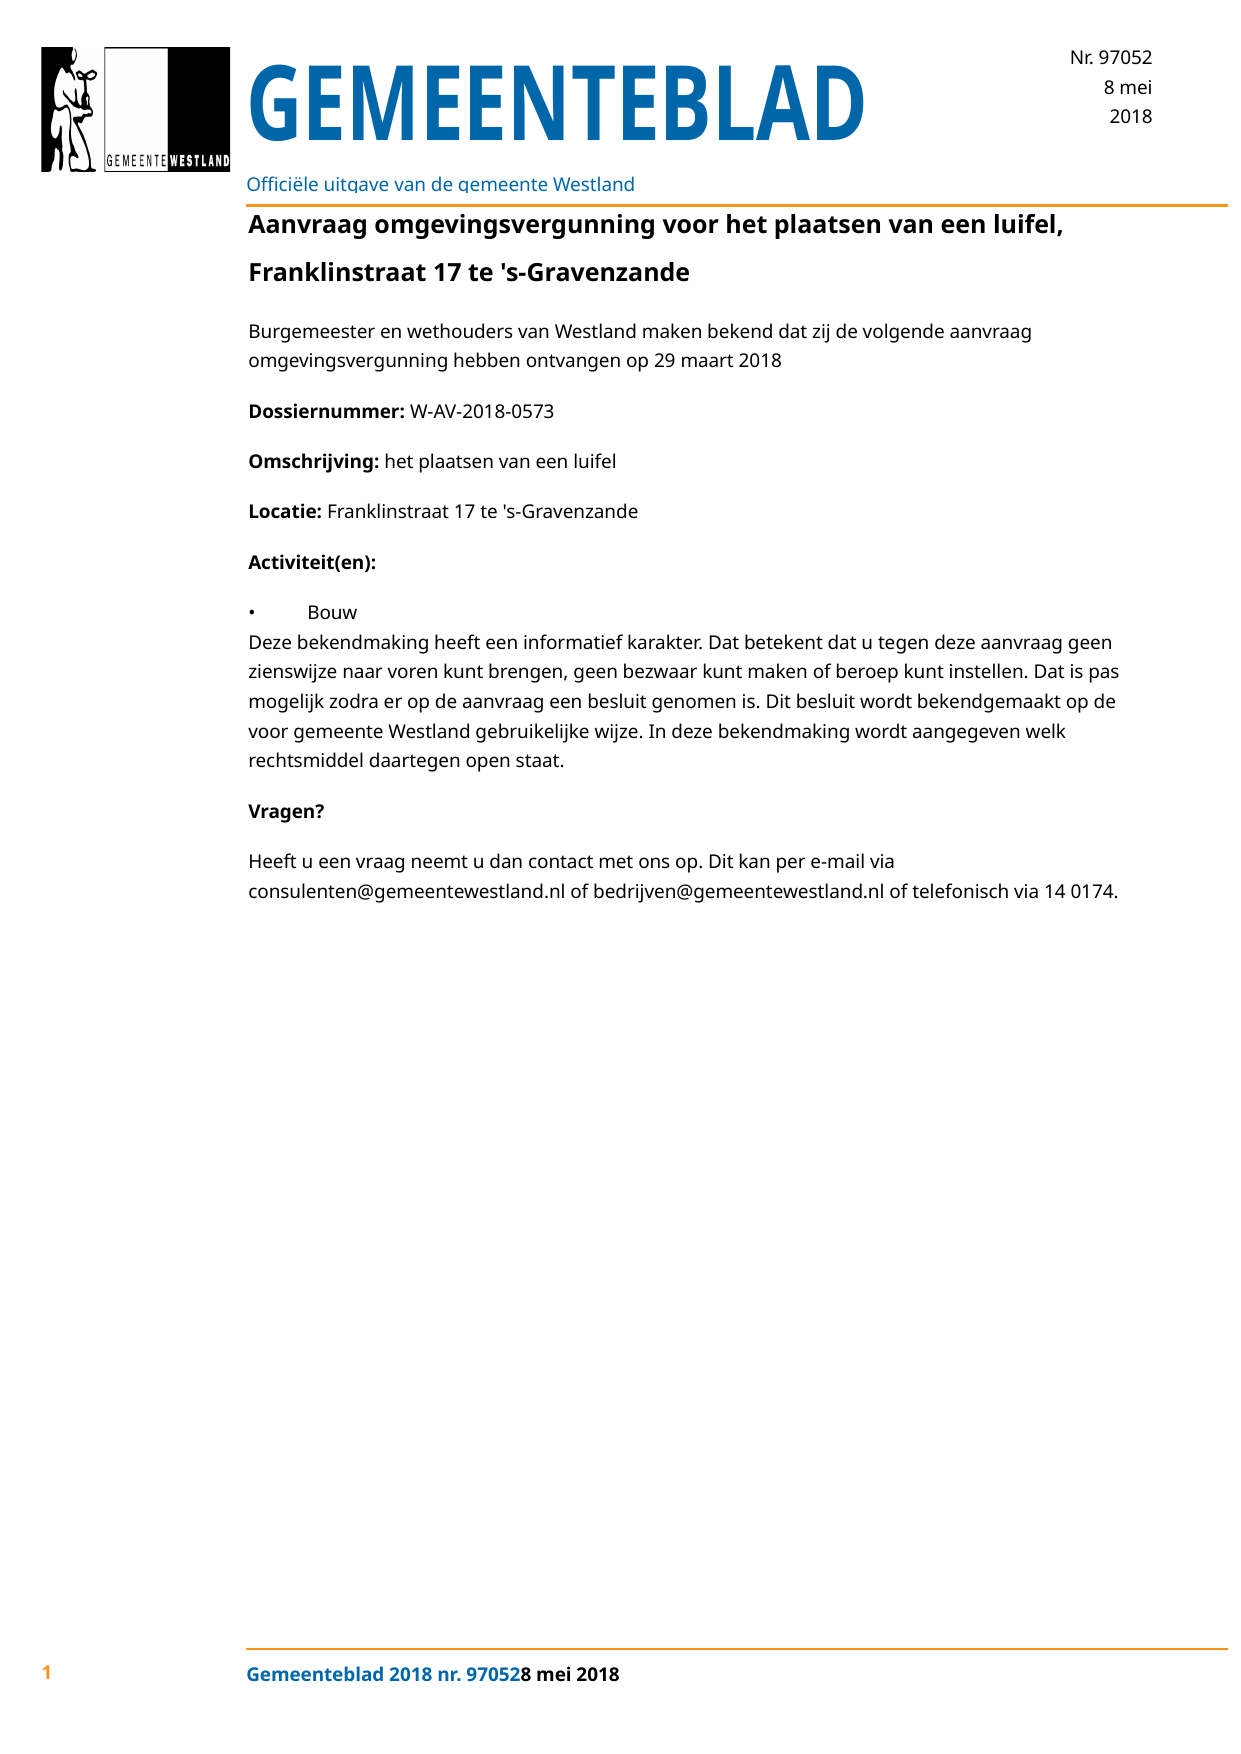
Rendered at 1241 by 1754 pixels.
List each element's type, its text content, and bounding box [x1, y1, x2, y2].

text Heeft u een vraag neemt u dan contact met ons op. Dit kan per e-mail via consulenten@gemeentewestland.nl of bedrijven@gemeentewestland.nl of telefonisch via 14 0174. [248, 848, 1152, 904]
picture [41, 47, 231, 172]
text Activiteit(en): [248, 549, 1152, 575]
text Vragen? [248, 798, 1152, 824]
text Omschrijving: het plaatsen van een luifel [248, 448, 1152, 474]
text Locatie: Franklinstraat 17 te 's-Gravenzande [248, 499, 1152, 524]
list Bouw [248, 599, 1152, 625]
text Dossiernummer: W-AV-2018-0573 [248, 398, 1152, 424]
text Aanvraag omgevingsvergunning voor het plaatsen van een luifel, Franklinstraat 17 te 's-Gravenzande [248, 207, 1152, 288]
text Deze bekendmaking heeft een informatief karakter. Dat betekent dat u tegen deze aanvraag geen zienswijze naar voren kunt brengen, geen bezwaar kunt maken of beroep kunt instellen. Dat is pas mogelijk zodra er op de aanvraag een besluit genomen is. Dit besluit wordt bekendgemaakt op de voor gemeente Westland gebruikelijke wijze. In deze bekendmaking wordt aangegeven welk rechtsmiddel daartegen open staat. [248, 629, 1152, 773]
text Burgemeester en wethouders van Westland maken bekend dat zij de volgende aanvraag omgevingsvergunning hebben ontvangen op 29 maart 2018 [248, 318, 1152, 373]
